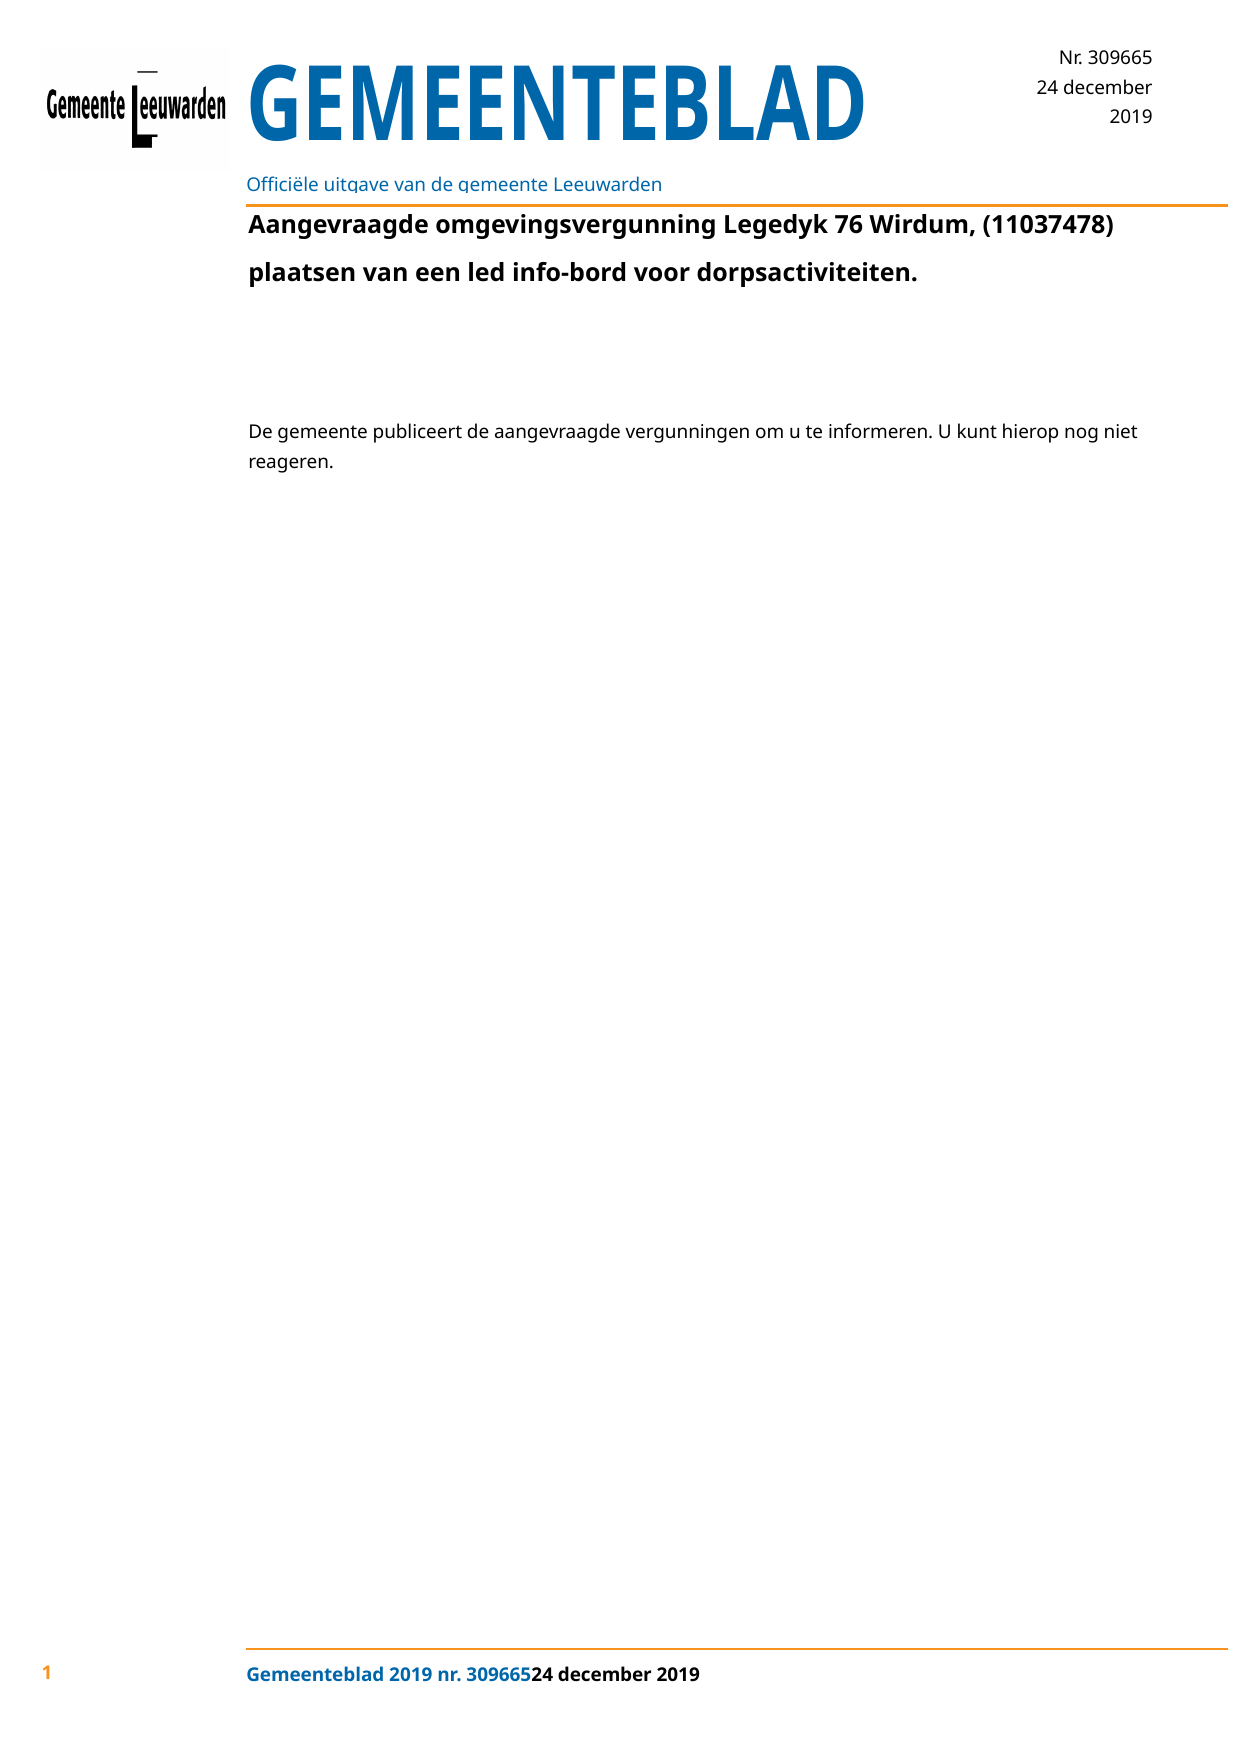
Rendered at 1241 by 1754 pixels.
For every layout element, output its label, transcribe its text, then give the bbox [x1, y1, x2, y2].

text Aangevraagde omgevingsvergunning Legedyk 76 Wirdum, (11037478) plaatsen van een led info-bord voor dorpsactiviteiten. [248, 207, 1152, 288]
picture [41, 47, 231, 172]
text De gemeente publiceert de aangevraagde vergunningen om u te informeren. U kunt hierop nog niet reageren. [248, 419, 1152, 474]
